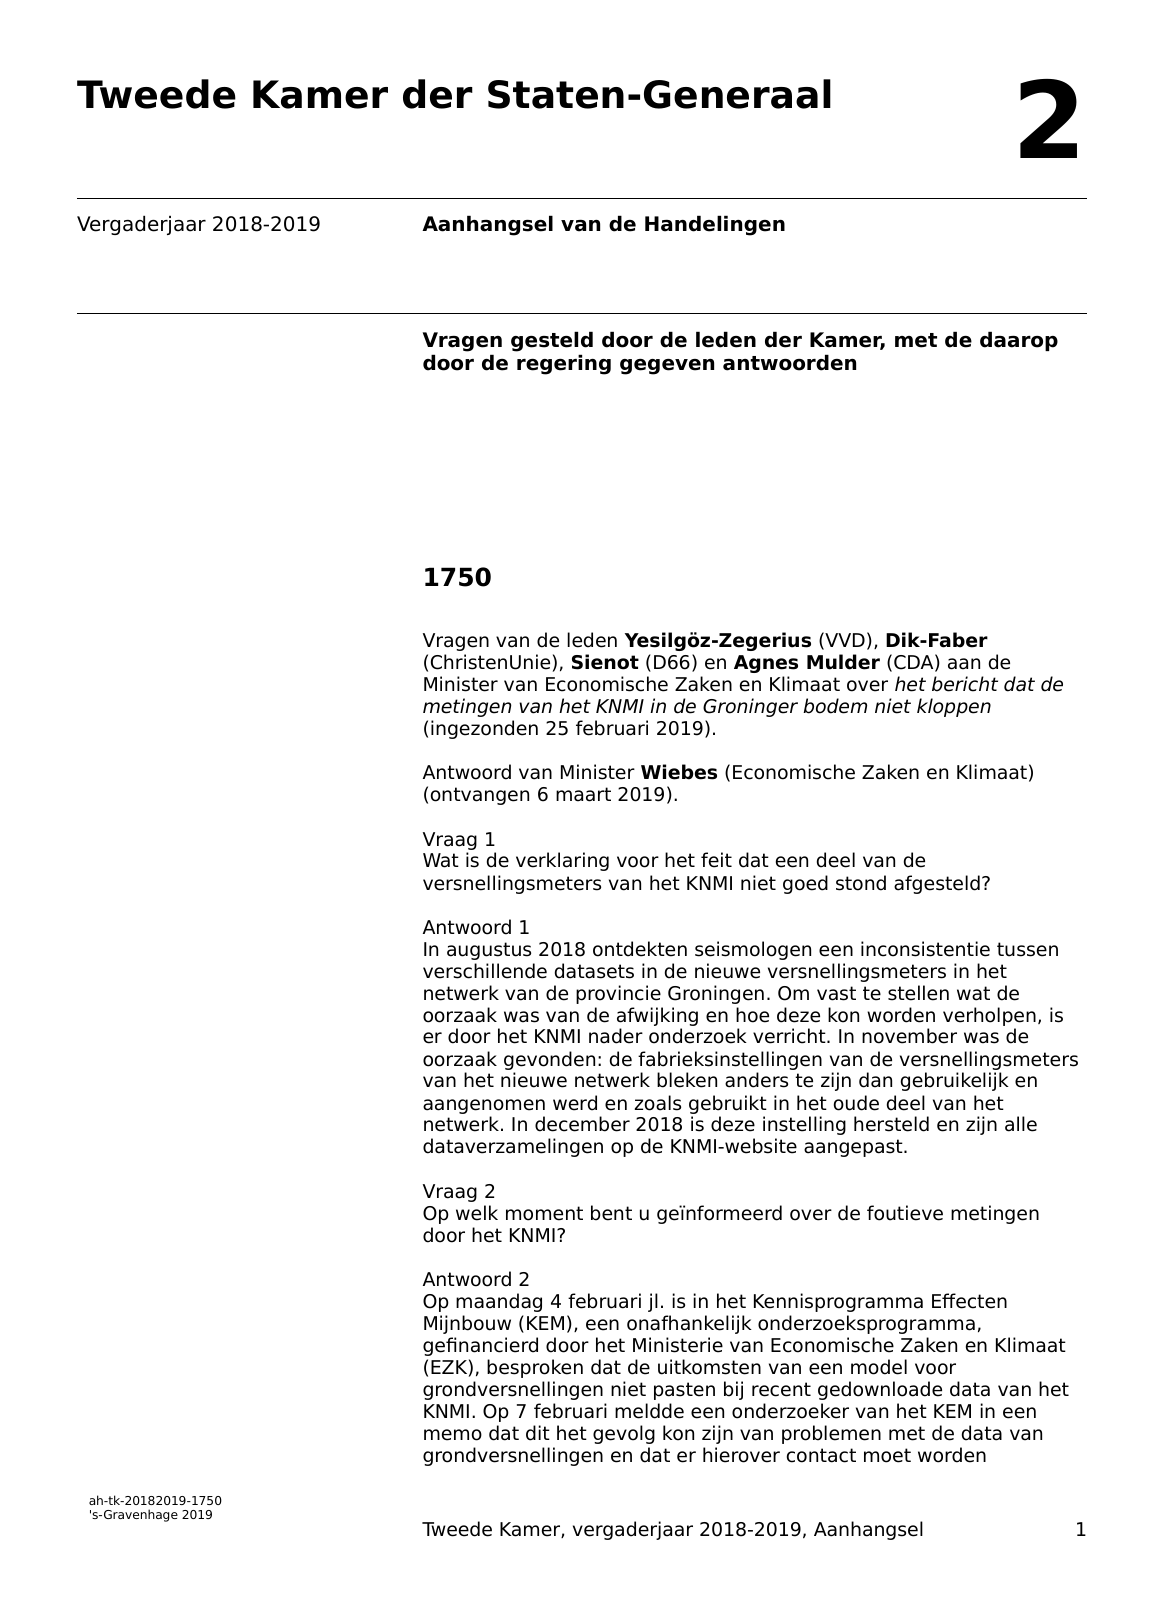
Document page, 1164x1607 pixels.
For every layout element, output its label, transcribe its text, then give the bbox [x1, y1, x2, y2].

table_cell Vragen gesteld door de leden der Kamer, met de daarop door de regering gegeven antwoorden [422, 314, 1087, 375]
table_header Tweede Kamer der Staten-Generaal [77, 59, 886, 198]
text In augustus 2018 ontdekten seismologen een inconsistentie tussen verschillende datasets in de nieuwe versnellingsmeters in het netwerk van de provincie Groningen. Om vast te stellen wat de oorzaak was van de afwijking en hoe deze kon worden verholpen, is er door het KNMI nader onderzoek verricht. In november was de oorzaak gevonden: de fabrieksinstellingen van de versnellingsmeters van het nieuwe netwerk bleken anders te zijn dan gebruikelijk en aangenomen werd en zoals gebruikt in het oude deel van het netwerk. In december 2018 is deze instelling hersteld en zijn alle dataverzamelingen op de KNMI-website aangepast. [422, 938, 1087, 1158]
text ah-tk-20182019-1750 [88, 1494, 323, 1508]
text 's-Gravenhage 2019 [88, 1508, 323, 1522]
text Antwoord 1 [422, 917, 1087, 938]
text Op welk moment bent u geïnformeerd over de foutieve metingen door het KNMI? [422, 1202, 1087, 1246]
text Vragen van de leden Yesilgöz-Zegerius (VVD), Dik-Faber (ChristenUnie), Sienot (D66) en Agnes Mulder (CDA) aan de Minister van Economische Zaken en Klimaat over het bericht dat de metingen van het KNMI in de Groninger bodem niet kloppen (ingezonden 25 februari 2019). [422, 630, 1087, 740]
table_cell Vergaderjaar 2018-2019 [77, 199, 422, 313]
text Wat is de verklaring voor het feit dat een deel van de versnellingsmeters van het KNMI niet goed stond afgesteld? [422, 850, 1087, 894]
table_header 2 [886, 59, 1087, 198]
table_cell Aanhangsel van de Handelingen [422, 199, 1087, 313]
text Op maandag 4 februari jl. is in het Kennisprogramma Effecten Mijnbouw (KEM), een onafhankelijk onderzoeksprogramma, gefinancierd door het Ministerie van Economische Zaken en Klimaat (EZK), besproken dat de uitkomsten van een model voor grondversnellingen niet pasten bij recent gedownloade data van het KNMI. Op 7 februari meldde een onderzoeker van het KEM in een memo dat dit het gevolg kon zijn van problemen met de data van grondversnellingen en dat er hierover contact moet worden [422, 1291, 1087, 1466]
text 1750 [422, 563, 1087, 592]
text Vraag 1 [422, 828, 1087, 850]
text Antwoord 2 [422, 1269, 1087, 1291]
text Vraag 2 [422, 1181, 1087, 1202]
text Antwoord van Minister Wiebes (Economische Zaken en Klimaat) (ontvangen 6 maart 2019). [422, 762, 1087, 806]
table_cell [77, 314, 422, 375]
